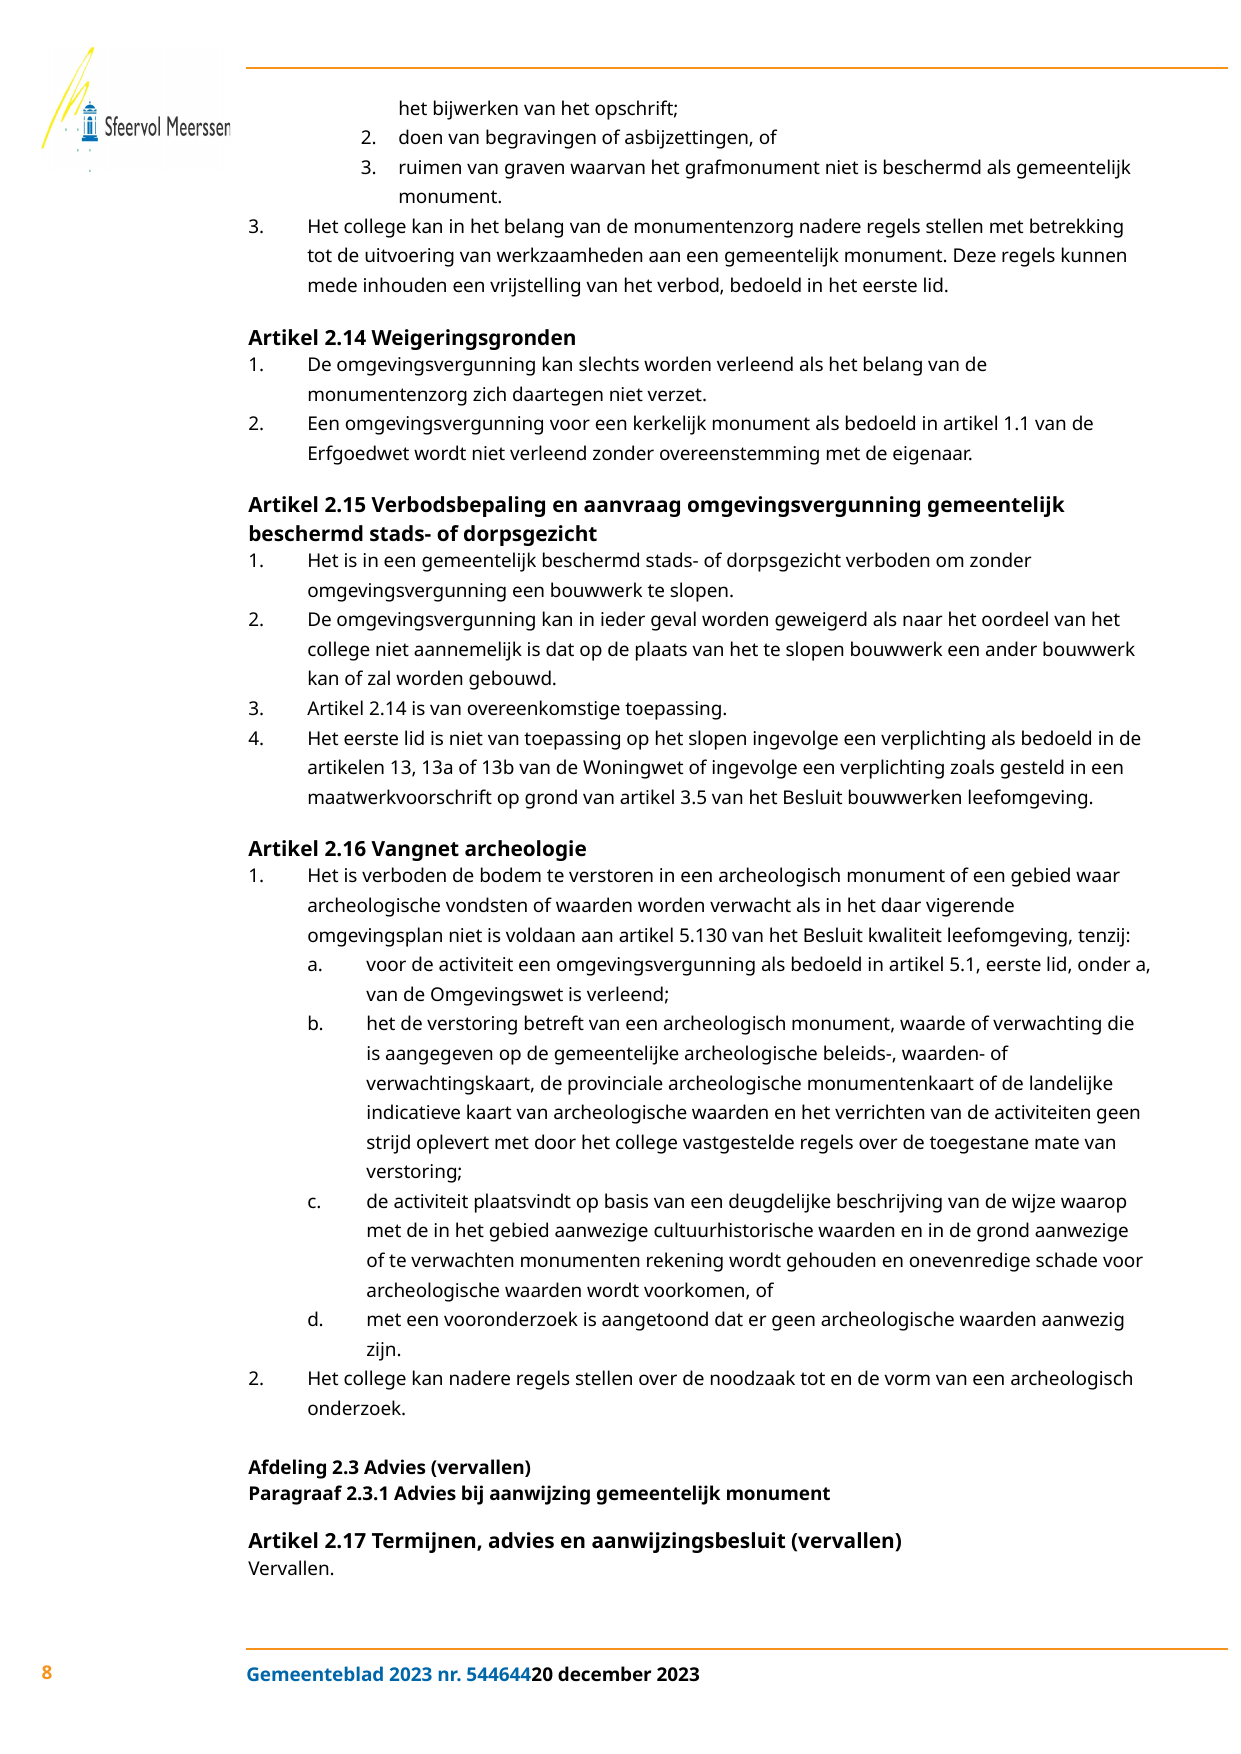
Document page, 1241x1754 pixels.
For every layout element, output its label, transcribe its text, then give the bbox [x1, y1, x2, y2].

text Artikel 2.15 Verbodsbepaling en aanvraag omgevingsvergunning gemeentelijk beschermd stads- of dorpsgezicht [248, 490, 1152, 547]
list het de verstoring betreft van een archeologisch monument, waarde of verwachting die is aangegeven op de gemeentelijke archeologische beleids-, waarden- of verwachtingskaart, de provinciale archeologische monumentenkaart of de landelijke indicatieve kaart van archeologische waarden en het verrichten van de activiteiten geen strijd oplevert met door het college vastgestelde regels over de toegestane mate van verstoring; [307, 1011, 1152, 1184]
text Paragraaf 2.3.1 Advies bij aanwijzing gemeentelijk monument [248, 1480, 1152, 1506]
text Artikel 2.17 Termijnen, advies en aanwijzingsbesluit (vervallen) [248, 1527, 1152, 1555]
list Het is in een gemeentelijk beschermd stads- of dorpsgezicht verboden om zonder omgevingsvergunning een bouwwerk te slopen. [248, 547, 1152, 602]
list De omgevingsvergunning kan in ieder geval worden geweigerd als naar het oordeel van het college niet aannemelijk is dat op de plaats van het te slopen bouwwerk een ander bouwwerk kan of zal worden gebouwd. [248, 606, 1152, 691]
list De omgevingsvergunning kan slechts worden verleend als het belang van de monumentenzorg zich daartegen niet verzet. [248, 351, 1152, 406]
list de activiteit plaatsvindt op basis van een deugdelijke beschrijving van de wijze waarop met de in het gebied aanwezige cultuurhistorische waarden en in de grond aanwezige of te verwachten monumenten rekening wordt gehouden en onevenredige schade voor archeologische waarden wordt voorkomen, of [307, 1188, 1152, 1303]
list Artikel 2.14 is van overeenkomstige toepassing. [248, 695, 1152, 721]
list doen van begravingen of asbijzettingen, of [361, 124, 1152, 150]
text Afdeling 2.3 Advies (vervallen) [248, 1454, 1152, 1480]
list Het college kan in het belang van de monumentenzorg nadere regels stellen met betrekking tot de uitvoering van werkzaamheden aan een gemeentelijk monument. Deze regels kunnen mede inhouden een vrijstelling van het verbod, bedoeld in het eerste lid. [248, 213, 1152, 298]
list voor de activiteit een omgevingsvergunning als bedoeld in artikel 5.1, eerste lid, onder a, van de Omgevingswet is verleend; [307, 951, 1152, 1007]
list het bijwerken van het opschrift; [361, 95, 1152, 121]
list Een omgevingsvergunning voor een kerkelijk monument als bedoeld in artikel 1.1 van de Erfgoedwet wordt niet verleend zonder overeenstemming met de eigenaar. [248, 410, 1152, 466]
list Het eerste lid is niet van toepassing op het slopen ingevolge een verplichting als bedoeld in de artikelen 13, 13a of 13b van de Woningwet of ingevolge een verplichting zoals gesteld in een maatwerkvoorschrift op grond van artikel 3.5 van het Besluit bouwwerken leefomgeving. [248, 725, 1152, 809]
list met een vooronderzoek is aangetoond dat er geen archeologische waarden aanwezig zijn. [307, 1306, 1152, 1362]
text Artikel 2.14 Weigeringsgronden [248, 323, 1152, 351]
picture [41, 47, 231, 172]
list Het is verboden de bodem te verstoren in een archeologisch monument of een gebied waar archeologische vondsten of waarden worden verwacht als in het daar vigerende omgevingsplan niet is voldaan aan artikel 5.130 van het Besluit kwaliteit leefomgeving, tenzij: [248, 863, 1152, 948]
list ruimen van graven waarvan het grafmonument niet is beschermd als gemeentelijk monument. [361, 154, 1152, 209]
list Het college kan nadere regels stellen over de noodzaak tot en de vorm van een archeologisch onderzoek. [248, 1366, 1152, 1421]
text Artikel 2.16 Vangnet archeologie [248, 834, 1152, 863]
text Vervallen. [248, 1555, 1152, 1581]
